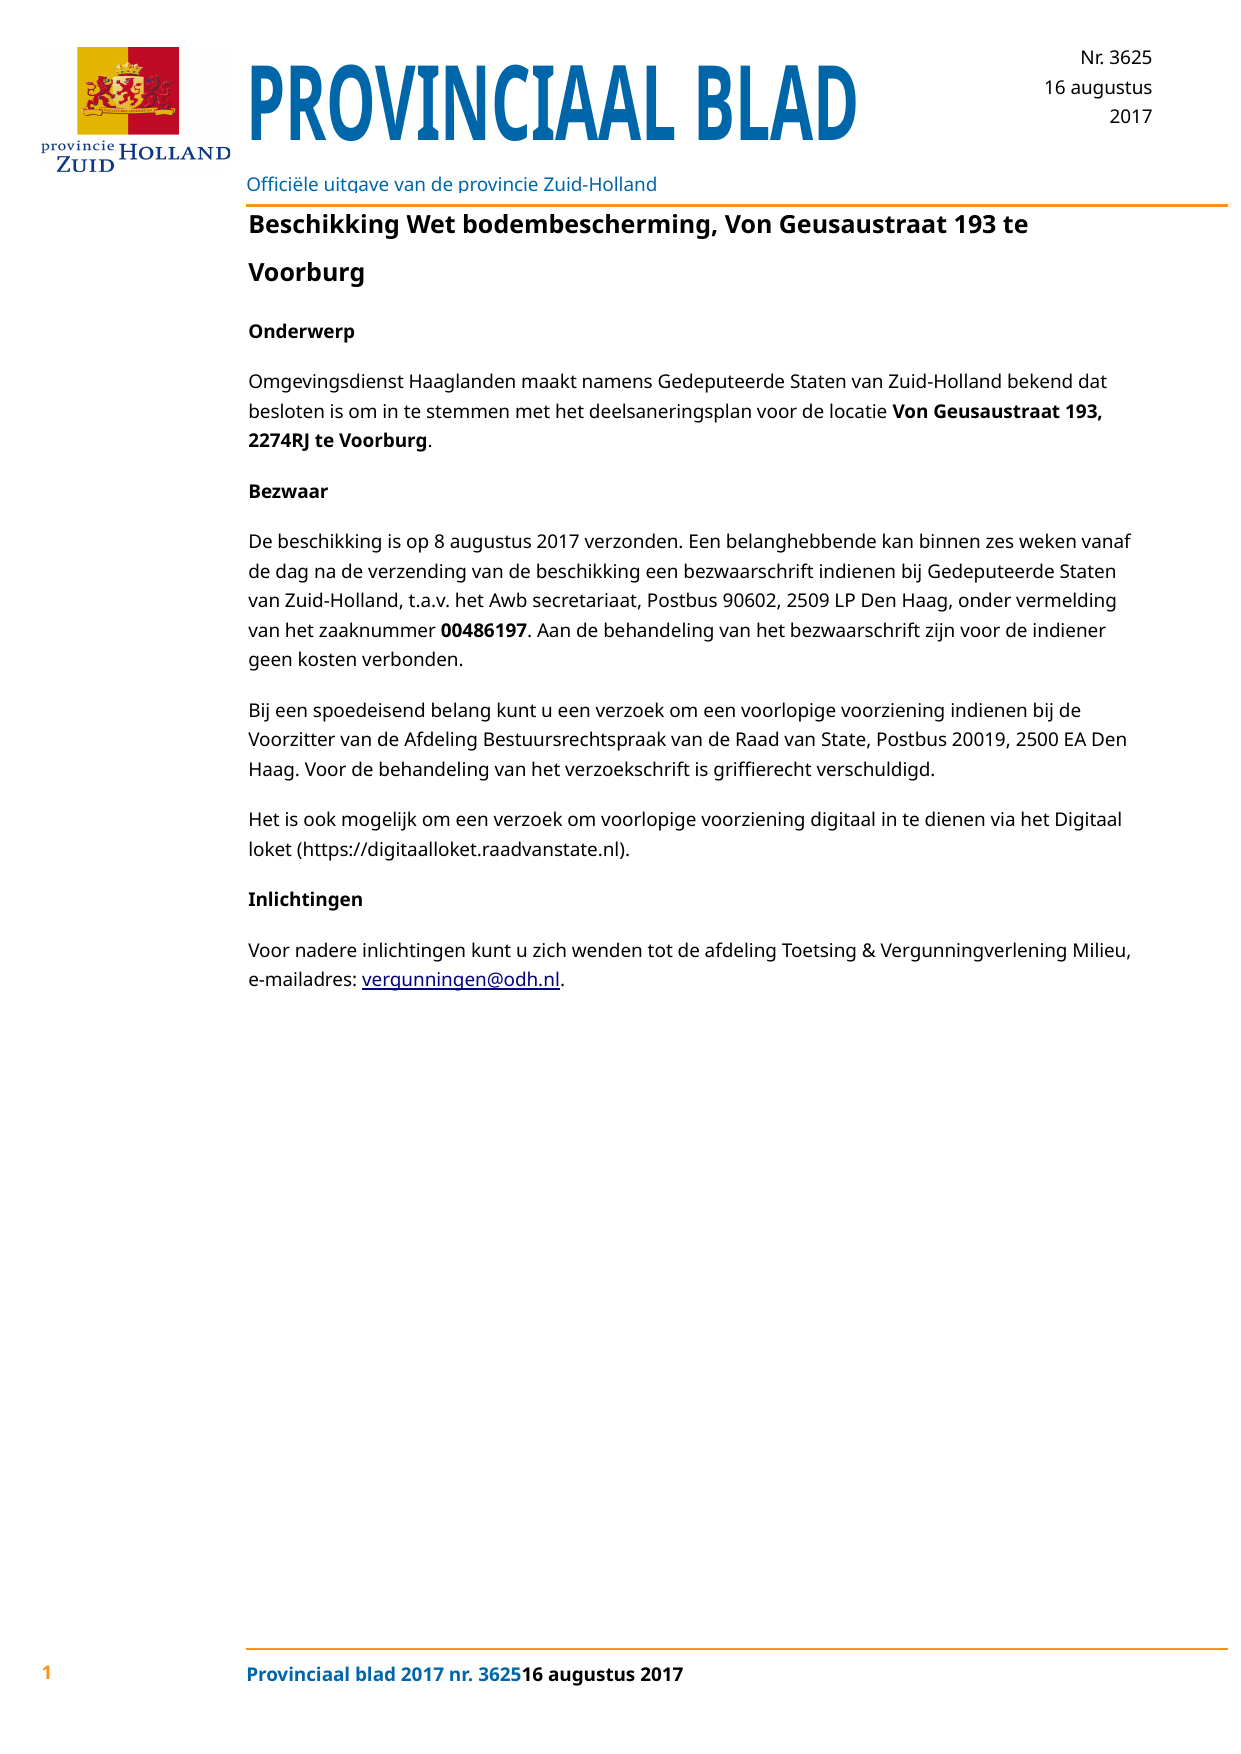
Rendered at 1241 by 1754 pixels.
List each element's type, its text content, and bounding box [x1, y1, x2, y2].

text Bezwaar [248, 478, 1152, 504]
text Bij een spoedeisend belang kunt u een verzoek om een voorlopige voorziening indienen bij de Voorzitter van de Afdeling Bestuursrechtspraak van de Raad van State, Postbus 20019, 2500 EA Den Haag. Voor de behandeling van het verzoekschrift is griffierecht verschuldigd. [248, 697, 1152, 782]
picture [41, 47, 231, 172]
text De beschikking is op 8 augustus 2017 verzonden. Een belanghebbende kan binnen zes weken vanaf de dag na de verzending van de beschikking een bezwaarschrift indienen bij Gedeputeerde Staten van Zuid-Holland, t.a.v. het Awb secretariaat, Postbus 90602, 2509 LP Den Haag, onder vermelding van het zaaknummer 00486197. Aan de behandeling van het bezwaarschrift zijn voor de indiener geen kosten verbonden. [248, 528, 1152, 672]
text Omgevingsdienst Haaglanden maakt namens Gedeputeerde Staten van Zuid-Holland bekend dat besloten is om in te stemmen met het deelsaneringsplan voor de locatie Von Geusaustraat 193, 2274RJ te Voorburg. [248, 368, 1152, 453]
text Voor nadere inlichtingen kunt u zich wenden tot de afdeling Toetsing & Vergunningverlening Milieu, e-mailadres: vergunningen@odh.nl. [248, 937, 1152, 992]
text Inlichtingen [248, 887, 1152, 912]
text Beschikking Wet bodembescherming, Von Geusaustraat 193 te Voorburg [248, 207, 1152, 288]
text Het is ook mogelijk om een verzoek om voorlopige voorziening digitaal in te dienen via het Digitaal loket (https://digitaalloket.raadvanstate.nl). [248, 807, 1152, 862]
text Onderwerp [248, 318, 1152, 344]
